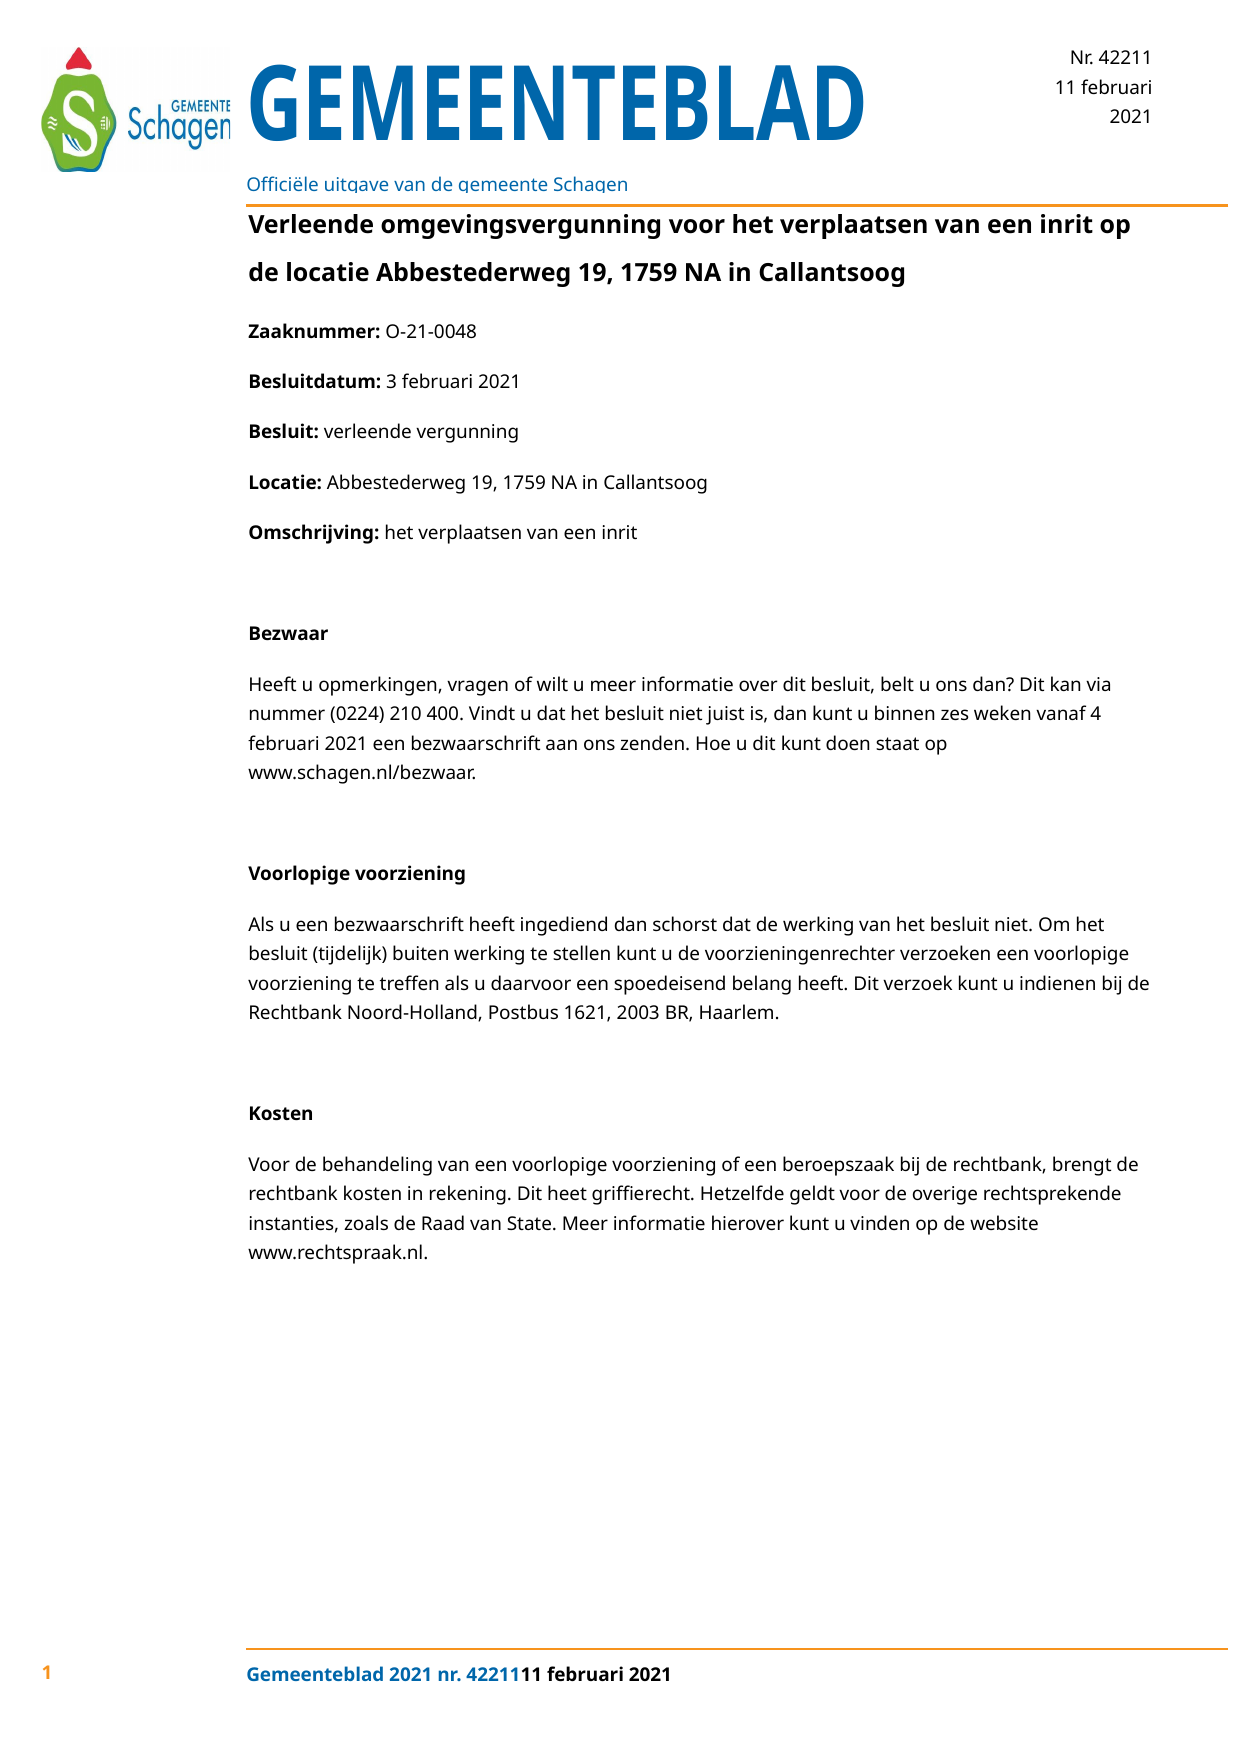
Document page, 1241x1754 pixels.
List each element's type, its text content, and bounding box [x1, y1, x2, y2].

text Kosten [248, 1100, 1152, 1126]
text Voor de behandeling van een voorlopige voorziening of een beroepszaak bij de rechtbank, brengt de rechtbank kosten in rekening. Dit heet griffierecht. Hetzelfde geldt voor de overige rechtsprekende instanties, zoals de Raad van State. Meer informatie hierover kunt u vinden op de website www.rechtspraak.nl. [248, 1151, 1152, 1265]
text Als u een bezwaarschrift heeft ingediend dan schorst dat de werking van het besluit niet. Om het besluit (tijdelijk) buiten werking te stellen kunt u de voorzieningenrechter verzoeken een voorlopige voorziening te treffen als u daarvoor een spoedeisend belang heeft. Dit verzoek kunt u indienen bij de Rechtbank Noord-Holland, Postbus 1621, 2003 BR, Haarlem. [248, 911, 1152, 1025]
text Locatie: Abbestederweg 19, 1759 NA in Callantsoog [248, 469, 1152, 495]
text Bezwaar [248, 620, 1152, 646]
text Voorlopige voorziening [248, 860, 1152, 886]
text Zaaknummer: O-21-0048 [248, 318, 1152, 344]
text Heeft u opmerkingen, vragen of wilt u meer informatie over dit besluit, belt u ons dan? Dit kan via nummer (0224) 210 400. Vindt u dat het besluit niet juist is, dan kunt u binnen zes weken vanaf 4 februari 2021 een bezwaarschrift aan ons zenden. Hoe u dit kunt doen staat op www.schagen.nl/bezwaar. [248, 671, 1152, 785]
picture [41, 47, 231, 172]
text Besluitdatum: 3 februari 2021 [248, 368, 1152, 394]
text Verleende omgevingsvergunning voor het verplaatsen van een inrit op de locatie Abbestederweg 19, 1759 NA in Callantsoog [248, 207, 1152, 288]
text Omschrijving: het verplaatsen van een inrit [248, 519, 1152, 545]
text Besluit: verleende vergunning [248, 419, 1152, 444]
